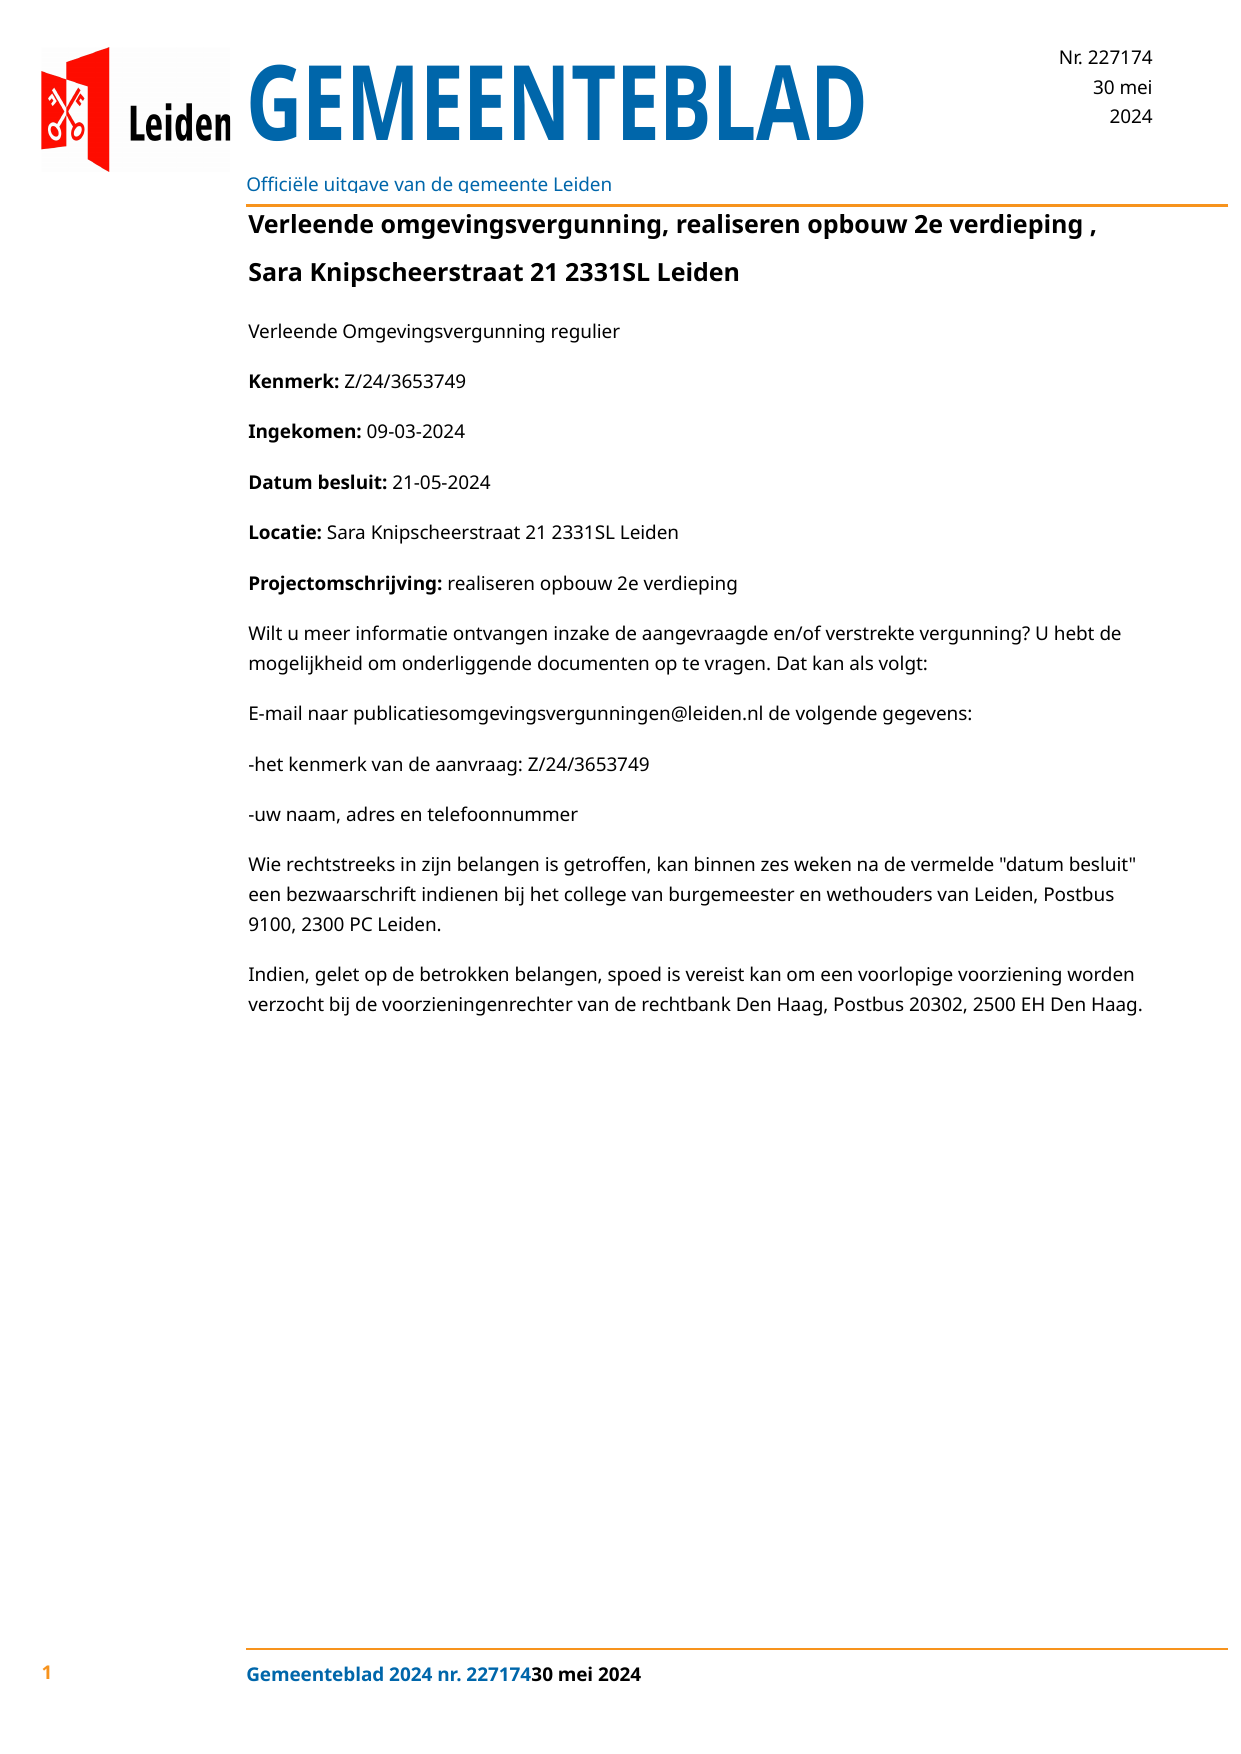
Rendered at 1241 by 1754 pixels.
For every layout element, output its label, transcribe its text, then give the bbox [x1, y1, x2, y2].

text Verleende Omgevingsvergunning regulier [248, 318, 1152, 344]
text E-mail naar publicatiesomgevingsvergunningen@leiden.nl de volgende gegevens: [248, 700, 1152, 726]
text Kenmerk: Z/24/3653749 [248, 368, 1152, 394]
text Locatie: Sara Knipscheerstraat 21 2331SL Leiden [248, 519, 1152, 545]
text -het kenmerk van de aanvraag: Z/24/3653749 [248, 751, 1152, 777]
text Ingekomen: 09-03-2024 [248, 419, 1152, 444]
text -uw naam, adres en telefoonnummer [248, 801, 1152, 827]
text Projectomschrijving: realiseren opbouw 2e verdieping [248, 570, 1152, 596]
text Wilt u meer informatie ontvangen inzake de aangevraagde en/of verstrekte vergunning? U hebt de mogelijkheid om onderliggende documenten op te vragen. Dat kan als volgt: [248, 620, 1152, 676]
text Verleende omgevingsvergunning, realiseren opbouw 2e verdieping , Sara Knipscheerstraat 21 2331SL Leiden [248, 207, 1152, 288]
text Wie rechtstreeks in zijn belangen is getroffen, kan binnen zes weken na de vermelde "datum besluit" een bezwaarschrift indienen bij het college van burgemeester en wethouders van Leiden, Postbus 9100, 2300 PC Leiden. [248, 852, 1152, 937]
picture [41, 47, 231, 172]
text Indien, gelet op de betrokken belangen, spoed is vereist kan om een voorlopige voorziening worden verzocht bij de voorzieningenrechter van de rechtbank Den Haag, Postbus 20302, 2500 EH Den Haag. [248, 961, 1152, 1017]
text Datum besluit: 21-05-2024 [248, 469, 1152, 495]
